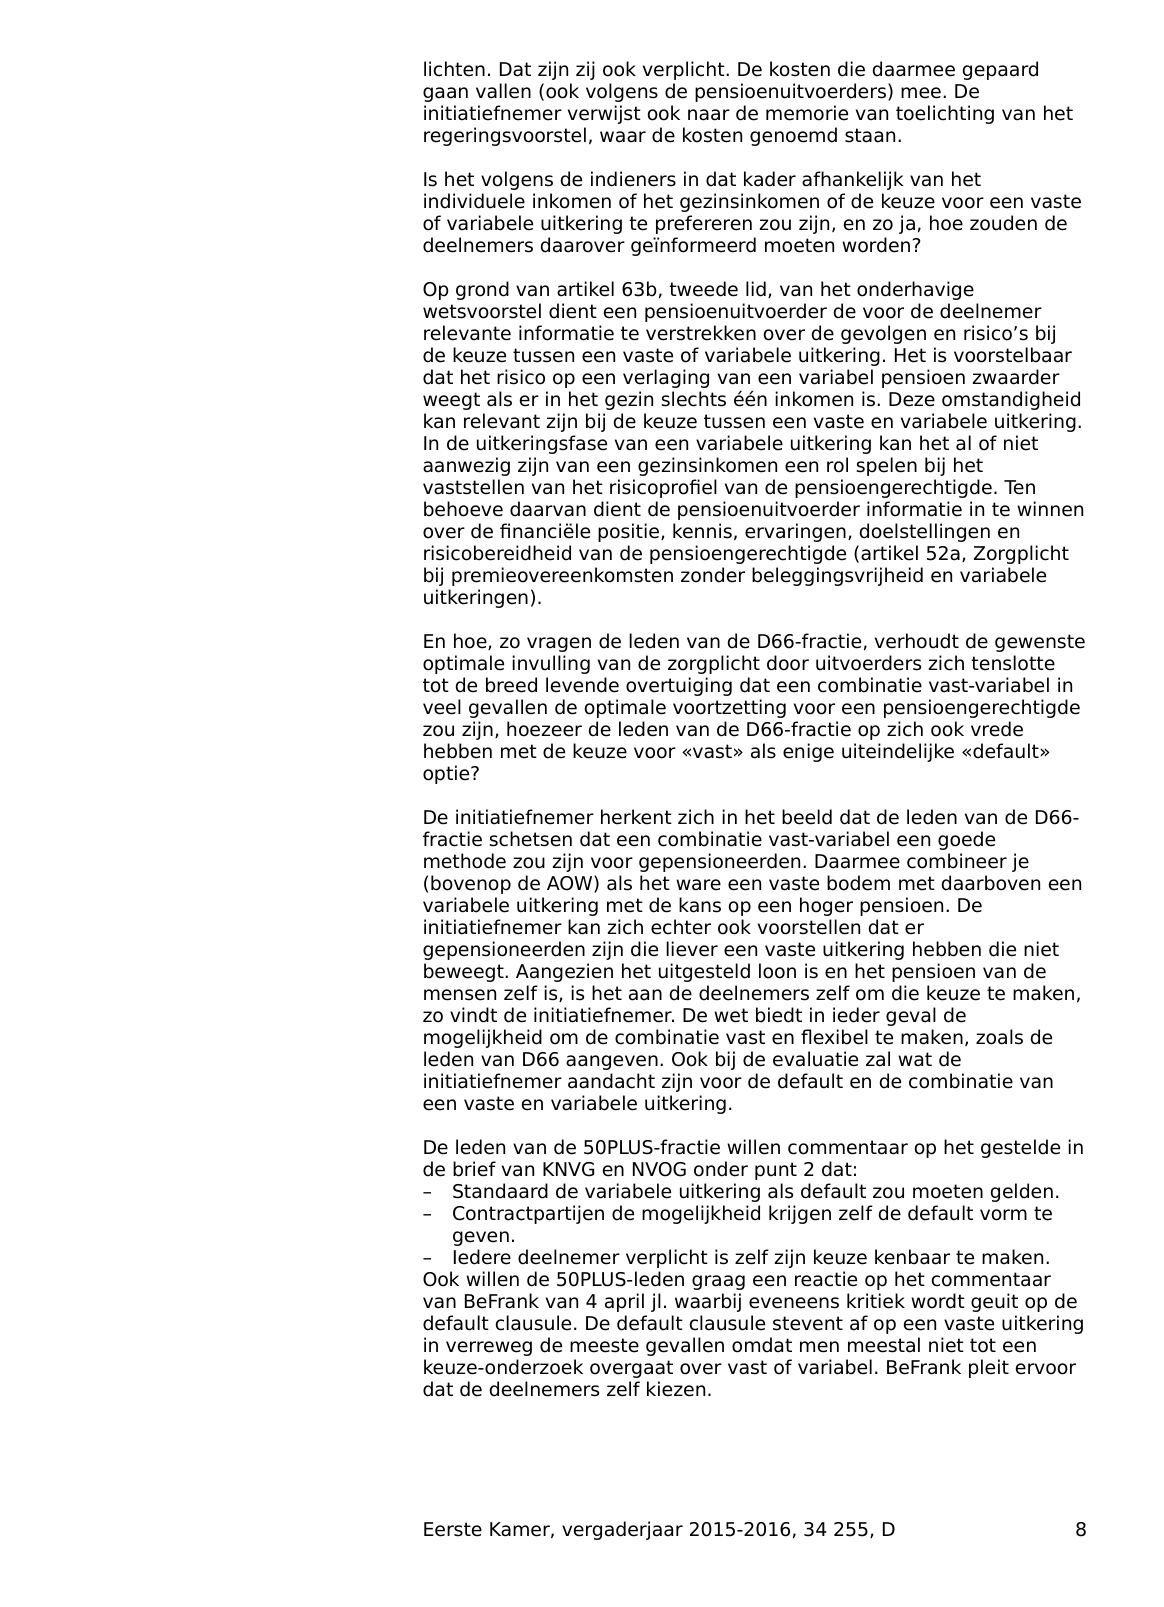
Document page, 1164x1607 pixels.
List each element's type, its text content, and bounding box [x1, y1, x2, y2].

text De initiatiefnemer herkent zich in het beeld dat de leden van de D66-fractie schetsen dat een combinatie vast-variabel een goede methode zou zijn voor gepensioneerden. Daarmee combineer je (bovenop de AOW) als het ware een vaste bodem met daarboven een variabele uitkering met de kans op een hoger pensioen. De initiatiefnemer kan zich echter ook voorstellen dat er gepensioneerden zijn die liever een vaste uitkering hebben die niet beweegt. Aangezien het uitgesteld loon is en het pensioen van de mensen zelf is, is het aan de deelnemers zelf om die keuze te maken, zo vindt de initiatiefnemer. De wet biedt in ieder geval de mogelijkheid om de combinatie vast en flexibel te maken, zoals de leden van D66 aangeven. Ook bij de evaluatie zal wat de initiatiefnemer aandacht zijn voor de default en de combinatie van een vaste en variabele uitkering. [422, 807, 1087, 1115]
text – Contractpartijen de mogelijkheid krijgen zelf de default vorm te geven. [422, 1203, 1087, 1247]
text Is het volgens de indieners in dat kader afhankelijk van het individuele inkomen of het gezinsinkomen of de keuze voor een vaste of variabele uitkering te prefereren zou zijn, en zo ja, hoe zouden de deelnemers daarover geïnformeerd moeten worden? [422, 169, 1087, 257]
text Ook willen de 50PLUS-leden graag een reactie op het commentaar van BeFrank van 4 april jl. waarbij eveneens kritiek wordt geuit op de default clausule. De default clausule stevent af op een vaste uitkering in verreweg de meeste gevallen omdat men meestal niet tot een keuze-onderzoek overgaat over vast of variabel. BeFrank pleit ervoor dat de deelnemers zelf kiezen. [422, 1269, 1087, 1401]
text lichten. Dat zijn zij ook verplicht. De kosten die daarmee gepaard gaan vallen (ook volgens de pensioenuitvoerders) mee. De initiatiefnemer verwijst ook naar de memorie van toelichting van het regeringsvoorstel, waar de kosten genoemd staan. [422, 59, 1087, 147]
text – Standaard de variabele uitkering als default zou moeten gelden. [422, 1181, 1087, 1203]
text De leden van de 50PLUS-fractie willen commentaar op het gestelde in de brief van KNVG en NVOG onder punt 2 dat: [422, 1137, 1087, 1181]
text In de uitkeringsfase van een variabele uitkering kan het al of niet aanwezig zijn van een gezinsinkomen een rol spelen bij het vaststellen van het risicoprofiel van de pensioengerechtigde. Ten behoeve daarvan dient de pensioenuitvoerder informatie in te winnen over de financiële positie, kennis, ervaringen, doelstellingen en risicobereidheid van de pensioengerechtigde (artikel 52a, Zorgplicht bij premieovereenkomsten zonder beleggingsvrijheid en variabele uitkeringen). [422, 433, 1087, 609]
text Op grond van artikel 63b, tweede lid, van het onderhavige wetsvoorstel dient een pensioenuitvoerder de voor de deelnemer relevante informatie te verstrekken over de gevolgen en risico’s bij de keuze tussen een vaste of variabele uitkering. Het is voorstelbaar dat het risico op een verlaging van een variabel pensioen zwaarder weegt als er in het gezin slechts één inkomen is. Deze omstandigheid kan relevant zijn bij de keuze tussen een vaste en variabele uitkering. [422, 279, 1087, 433]
text En hoe, zo vragen de leden van de D66-fractie, verhoudt de gewenste optimale invulling van de zorgplicht door uitvoerders zich tenslotte tot de breed levende overtuiging dat een combinatie vast-variabel in veel gevallen de optimale voortzetting voor een pensioengerechtigde zou zijn, hoezeer de leden van de D66-fractie op zich ook vrede hebben met de keuze voor «vast» als enige uiteindelijke «default» optie? [422, 631, 1087, 785]
text – Iedere deelnemer verplicht is zelf zijn keuze kenbaar te maken. [422, 1247, 1087, 1269]
